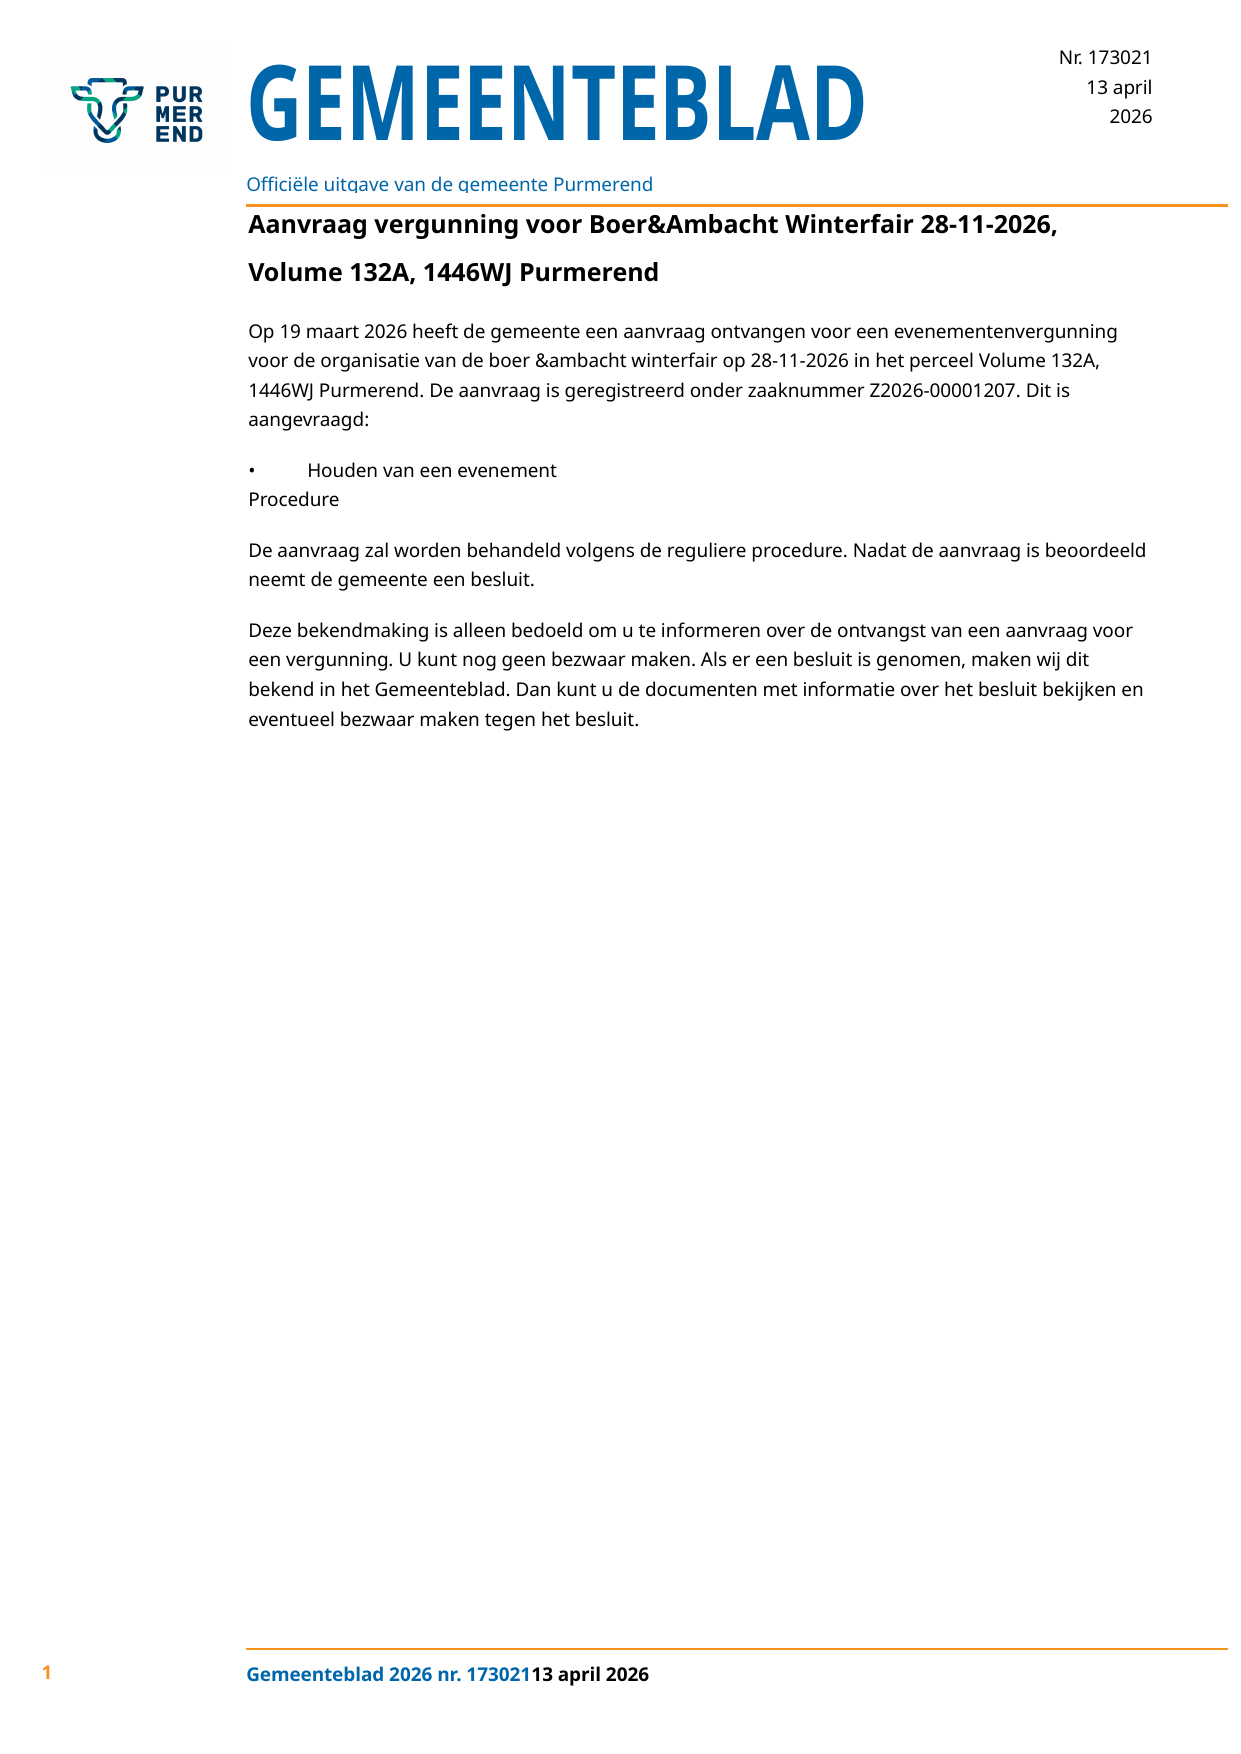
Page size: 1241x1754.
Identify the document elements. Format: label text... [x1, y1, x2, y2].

text Aanvraag vergunning voor Boer&Ambacht Winterfair 28-11-2026, Volume 132A, 1446WJ Purmerend [248, 207, 1152, 288]
text Procedure [248, 487, 1152, 512]
list Houden van een evenement [248, 457, 1152, 483]
picture [41, 47, 231, 172]
text Op 19 maart 2026 heeft de gemeente een aanvraag ontvangen voor een evenementenvergunning voor de organisatie van de boer &ambacht winterfair op 28-11-2026 in het perceel Volume 132A, 1446WJ Purmerend. De aanvraag is geregistreerd onder zaaknummer Z2026-00001207. Dit is aangevraagd: [248, 318, 1152, 432]
text Deze bekendmaking is alleen bedoeld om u te informeren over de ontvangst van een aanvraag voor een vergunning. U kunt nog geen bezwaar maken. Als er een besluit is genomen, maken wij dit bekend in het Gemeenteblad. Dan kunt u de documenten met informatie over het besluit bekijken en eventueel bezwaar maken tegen het besluit. [248, 617, 1152, 732]
text De aanvraag zal worden behandeld volgens de reguliere procedure. Nadat de aanvraag is beoordeeld neemt de gemeente een besluit. [248, 537, 1152, 592]
